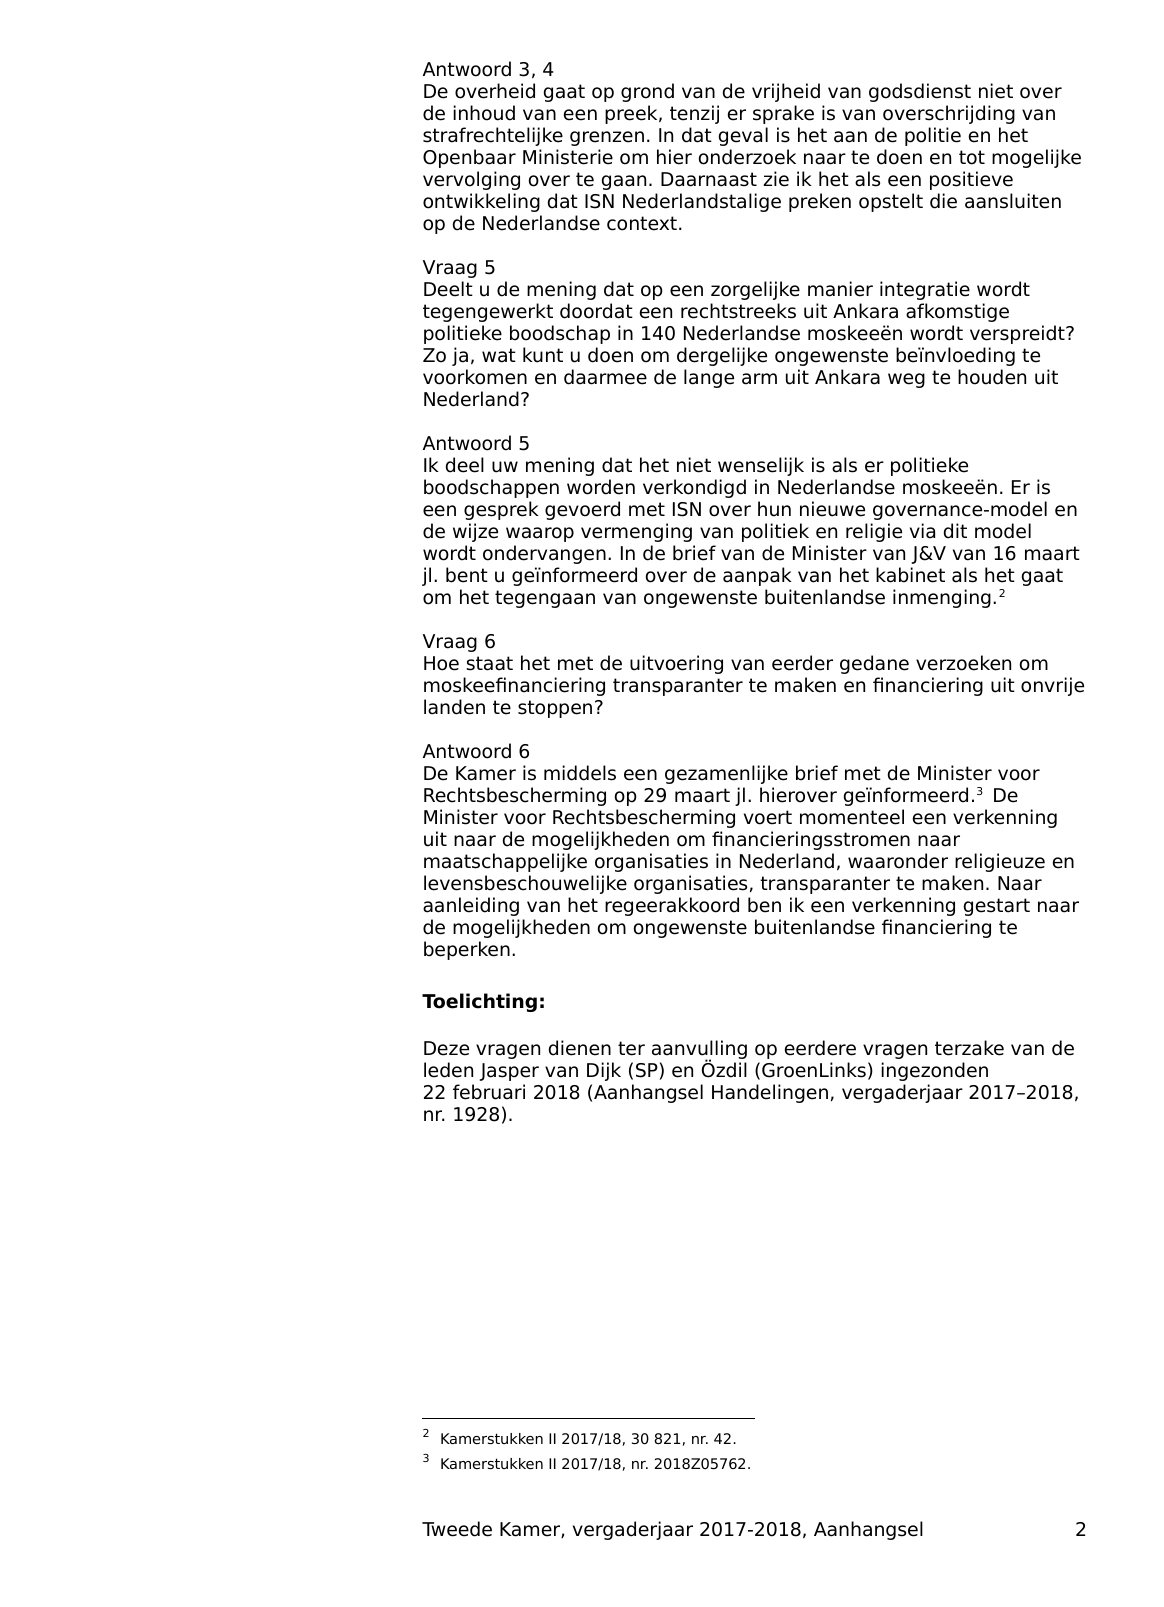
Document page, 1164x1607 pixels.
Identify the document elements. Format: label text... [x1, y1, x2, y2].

text Antwoord 3, 4 [422, 59, 1087, 81]
text Vraag 5 [422, 257, 1087, 279]
text Ik deel uw mening dat het niet wenselijk is als er politieke boodschappen worden verkondigd in Nederlandse moskeeën. Er is een gesprek gevoerd met ISN over hun nieuwe governance-model en de wijze waarop vermenging van politiek en religie via dit model wordt ondervangen. In de brief van de Minister van J&V van 16 maart jl. bent u geïnformeerd over de aanpak van het kabinet als het gaat om het tegengaan van ongewenste buitenlandse inmenging. [422, 455, 1087, 609]
text Kamerstukken II 2017/18, 30 821, nr. 42. [422, 1427, 1087, 1449]
text De overheid gaat op grond van de vrijheid van godsdienst niet over de inhoud van een preek, tenzij er sprake is van overschrijding van strafrechtelijke grenzen. In dat geval is het aan de politie en het Openbaar Ministerie om hier onderzoek naar te doen en tot mogelijke vervolging over te gaan. Daarnaast zie ik het als een positieve ontwikkeling dat ISN Nederlandstalige preken opstelt die aansluiten op de Nederlandse context. [422, 81, 1087, 235]
text Deze vragen dienen ter aanvulling op eerdere vragen terzake van de leden Jasper van Dijk (SP) en Özdil (GroenLinks) ingezonden 22 februari 2018 (Aanhangsel Handelingen, vergaderjaar 2017–2018, nr. 1928). [422, 1038, 1087, 1126]
subtitle Toelichting: [422, 991, 1087, 1013]
text Antwoord 5 [422, 433, 1087, 455]
text Kamerstukken II 2017/18, nr. 2018Z05762. [422, 1452, 1087, 1474]
text Deelt u de mening dat op een zorgelijke manier integratie wordt tegengewerkt doordat een rechtstreeks uit Ankara afkomstige politieke boodschap in 140 Nederlandse moskeeën wordt verspreidt? Zo ja, wat kunt u doen om dergelijke ongewenste beïnvloeding te voorkomen en daarmee de lange arm uit Ankara weg te houden uit Nederland? [422, 279, 1087, 411]
text Hoe staat het met de uitvoering van eerder gedane verzoeken om moskeefinanciering transparanter te maken en financiering uit onvrije landen te stoppen? [422, 653, 1087, 719]
text De Kamer is middels een gezamenlijke brief met de Minister voor Rechtsbescherming op 29 maart jl. hierover geïnformeerd. De Minister voor Rechtsbescherming voert momenteel een verkenning uit naar de mogelijkheden om financieringsstromen naar maatschappelijke organisaties in Nederland, waaronder religieuze en levensbeschouwelijke organisaties, transparanter te maken. Naar aanleiding van het regeerakkoord ben ik een verkenning gestart naar de mogelijkheden om ongewenste buitenlandse financiering te beperken. [422, 763, 1087, 961]
text Antwoord 6 [422, 741, 1087, 763]
text Vraag 6 [422, 631, 1087, 653]
